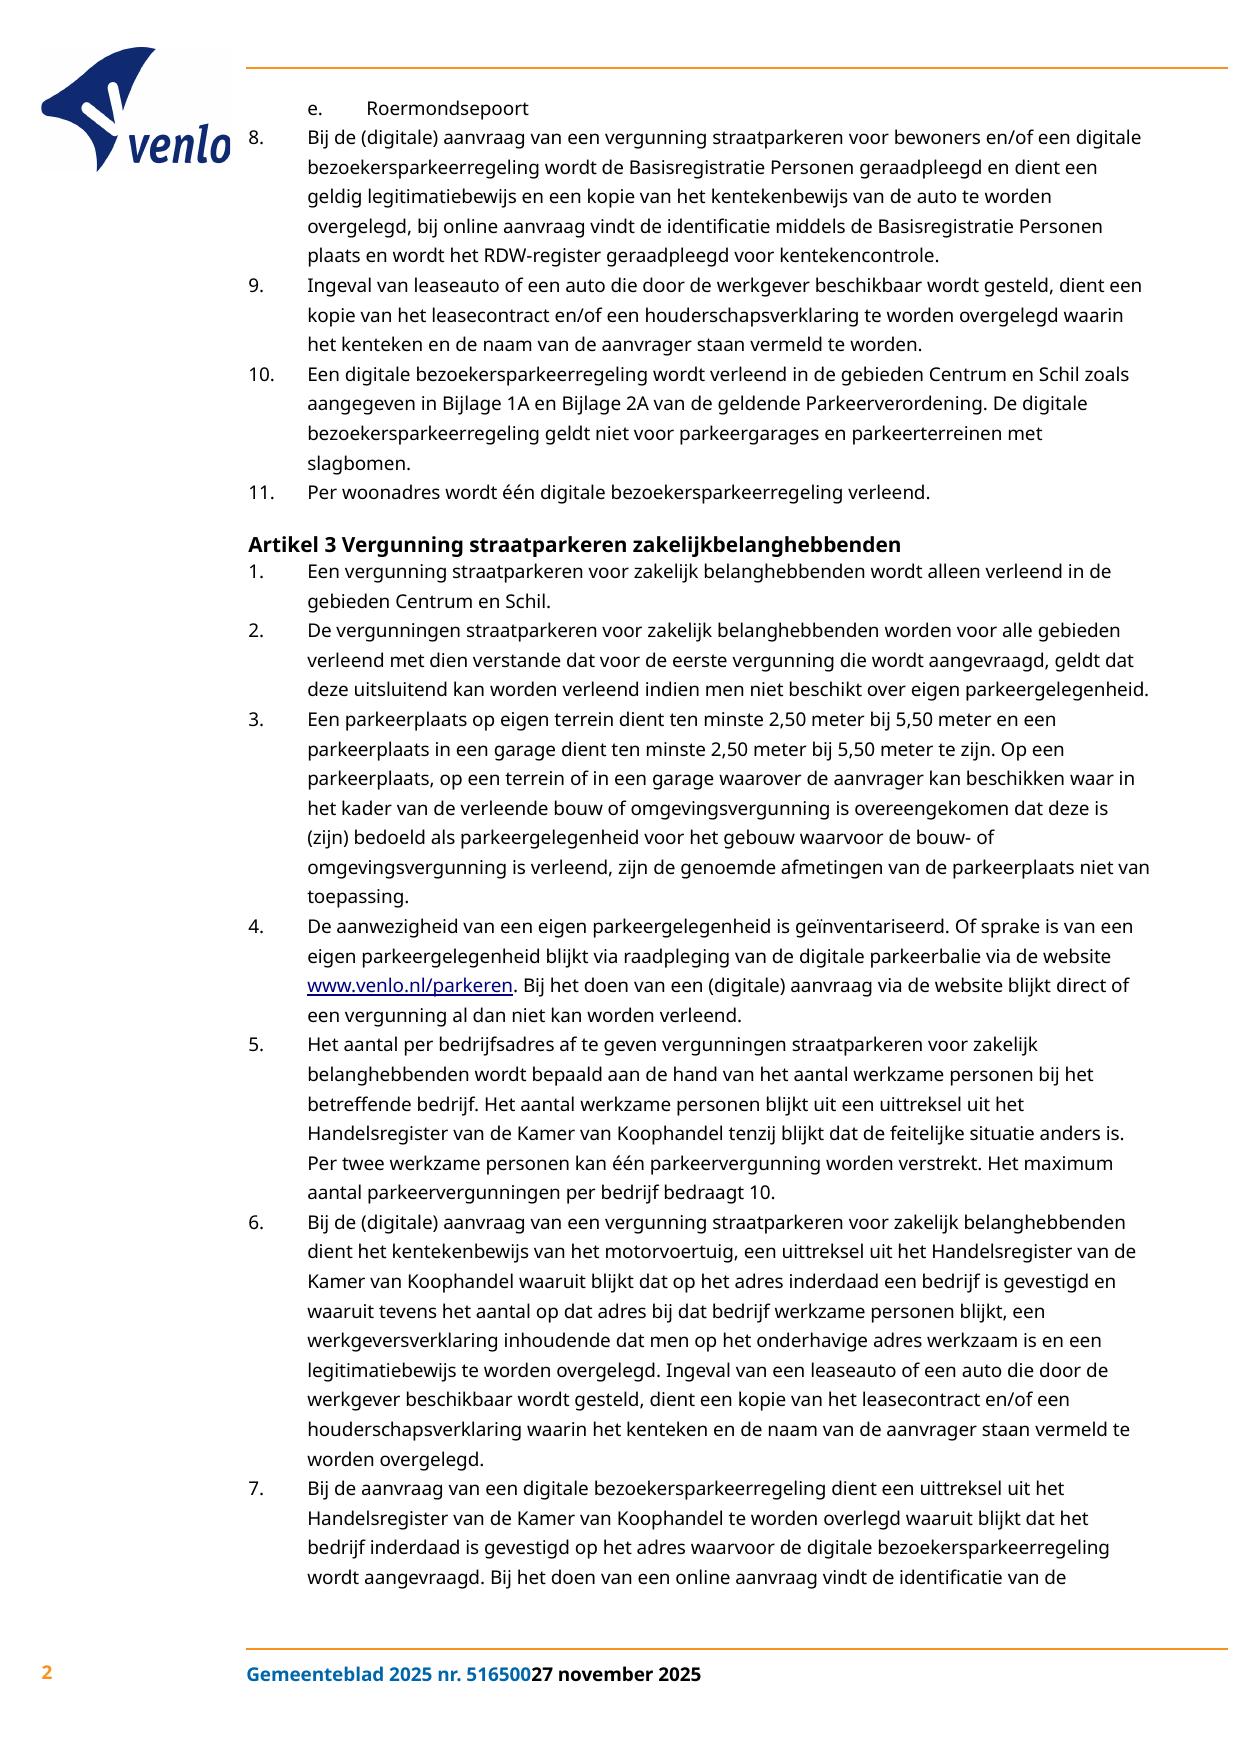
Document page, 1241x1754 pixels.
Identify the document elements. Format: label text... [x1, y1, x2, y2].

list Per woonadres wordt één digitale bezoekersparkeerregeling verleend. [248, 479, 1152, 505]
list De aanwezigheid van een eigen parkeergelegenheid is geïnventariseerd. Of sprake is van een eigen parkeergelegenheid blijkt via raadpleging van de digitale parkeerbalie via de website www.venlo.nl/parkeren. Bij het doen van een (digitale) aanvraag via de website blijkt direct of een vergunning al dan niet kan worden verleend. [248, 913, 1152, 1028]
list Een vergunning straatparkeren voor zakelijk belanghebbenden wordt alleen verleend in de gebieden Centrum en Schil. [248, 558, 1152, 613]
list De vergunningen straatparkeren voor zakelijk belanghebbenden worden voor alle gebieden verleend met dien verstande dat voor de eerste vergunning die wordt aangevraagd, geldt dat deze uitsluitend kan worden verleend indien men niet beschikt over eigen parkeergelegenheid. [248, 617, 1152, 702]
list Bij de (digitale) aanvraag van een vergunning straatparkeren voor zakelijk belanghebbenden dient het kentekenbewijs van het motorvoertuig, een uittreksel uit het Handelsregister van de Kamer van Koophandel waaruit blijkt dat op het adres inderdaad een bedrijf is gevestigd en waaruit tevens het aantal op dat adres bij dat bedrijf werkzame personen blijkt, een werkgeversverklaring inhoudende dat men op het onderhavige adres werkzaam is en een legitimatiebewijs te worden overgelegd. Ingeval van een leaseauto of een auto die door de werkgever beschikbaar wordt gesteld, dient een kopie van het leasecontract en/of een houderschapsverklaring waarin het kenteken en de naam van de aanvrager staan vermeld te worden overgelegd. [248, 1209, 1152, 1471]
list Bij de (digitale) aanvraag van een vergunning straatparkeren voor bewoners en/of een digitale bezoekersparkeerregeling wordt de Basisregistratie Personen geraadpleegd en dient een geldig legitimatiebewijs en een kopie van het kentekenbewijs van de auto te worden overgelegd, bij online aanvraag vindt de identificatie middels de Basisregistratie Personen plaats en wordt het RDW-register geraadpleegd voor kentekencontrole. [248, 124, 1152, 268]
list Het aantal per bedrijfsadres af te geven vergunningen straatparkeren voor zakelijk belanghebbenden wordt bepaald aan de hand van het aantal werkzame personen bij het betreffende bedrijf. Het aantal werkzame personen blijkt uit een uittreksel uit het Handelsregister van de Kamer van Koophandel tenzij blijkt dat de feitelijke situatie anders is. Per twee werkzame personen kan één parkeervergunning worden verstrekt. Het maximum aantal parkeervergunningen per bedrijf bedraagt 10. [248, 1032, 1152, 1205]
list Roermondsepoort [307, 95, 1152, 121]
text Artikel 3 Vergunning straatparkeren zakelijkbelanghebbenden [248, 530, 1152, 558]
list Een digitale bezoekersparkeerregeling wordt verleend in de gebieden Centrum en Schil zoals aangegeven in Bijlage 1A en Bijlage 2A van de geldende Parkeerverordening. De digitale bezoekersparkeerregeling geldt niet voor parkeergarages en parkeerterreinen met slagbomen. [248, 361, 1152, 476]
picture [41, 47, 231, 172]
list Ingeval van leaseauto of een auto die door de werkgever beschikbaar wordt gesteld, dient een kopie van het leasecontract en/of een houderschapsverklaring te worden overgelegd waarin het kenteken en de naam van de aanvrager staan vermeld te worden. [248, 272, 1152, 357]
list Bij de aanvraag van een digitale bezoekersparkeerregeling dient een uittreksel uit het Handelsregister van de Kamer van Koophandel te worden overlegd waaruit blijkt dat het bedrijf inderdaad is gevestigd op het adres waarvoor de digitale bezoekersparkeerregeling wordt aangevraagd. Bij het doen van een online aanvraag vindt de identificatie van de [248, 1475, 1152, 1590]
list Een parkeerplaats op eigen terrein dient ten minste 2,50 meter bij 5,50 meter en een parkeerplaats in een garage dient ten minste 2,50 meter bij 5,50 meter te zijn. Op een parkeerplaats, op een terrein of in een garage waarover de aanvrager kan beschikken waar in het kader van de verleende bouw of omgevingsvergunning is overeengekomen dat deze is (zijn) bedoeld als parkeergelegenheid voor het gebouw waarvoor de bouw- of omgevingsvergunning is verleend, zijn de genoemde afmetingen van de parkeerplaats niet van toepassing. [248, 706, 1152, 909]
